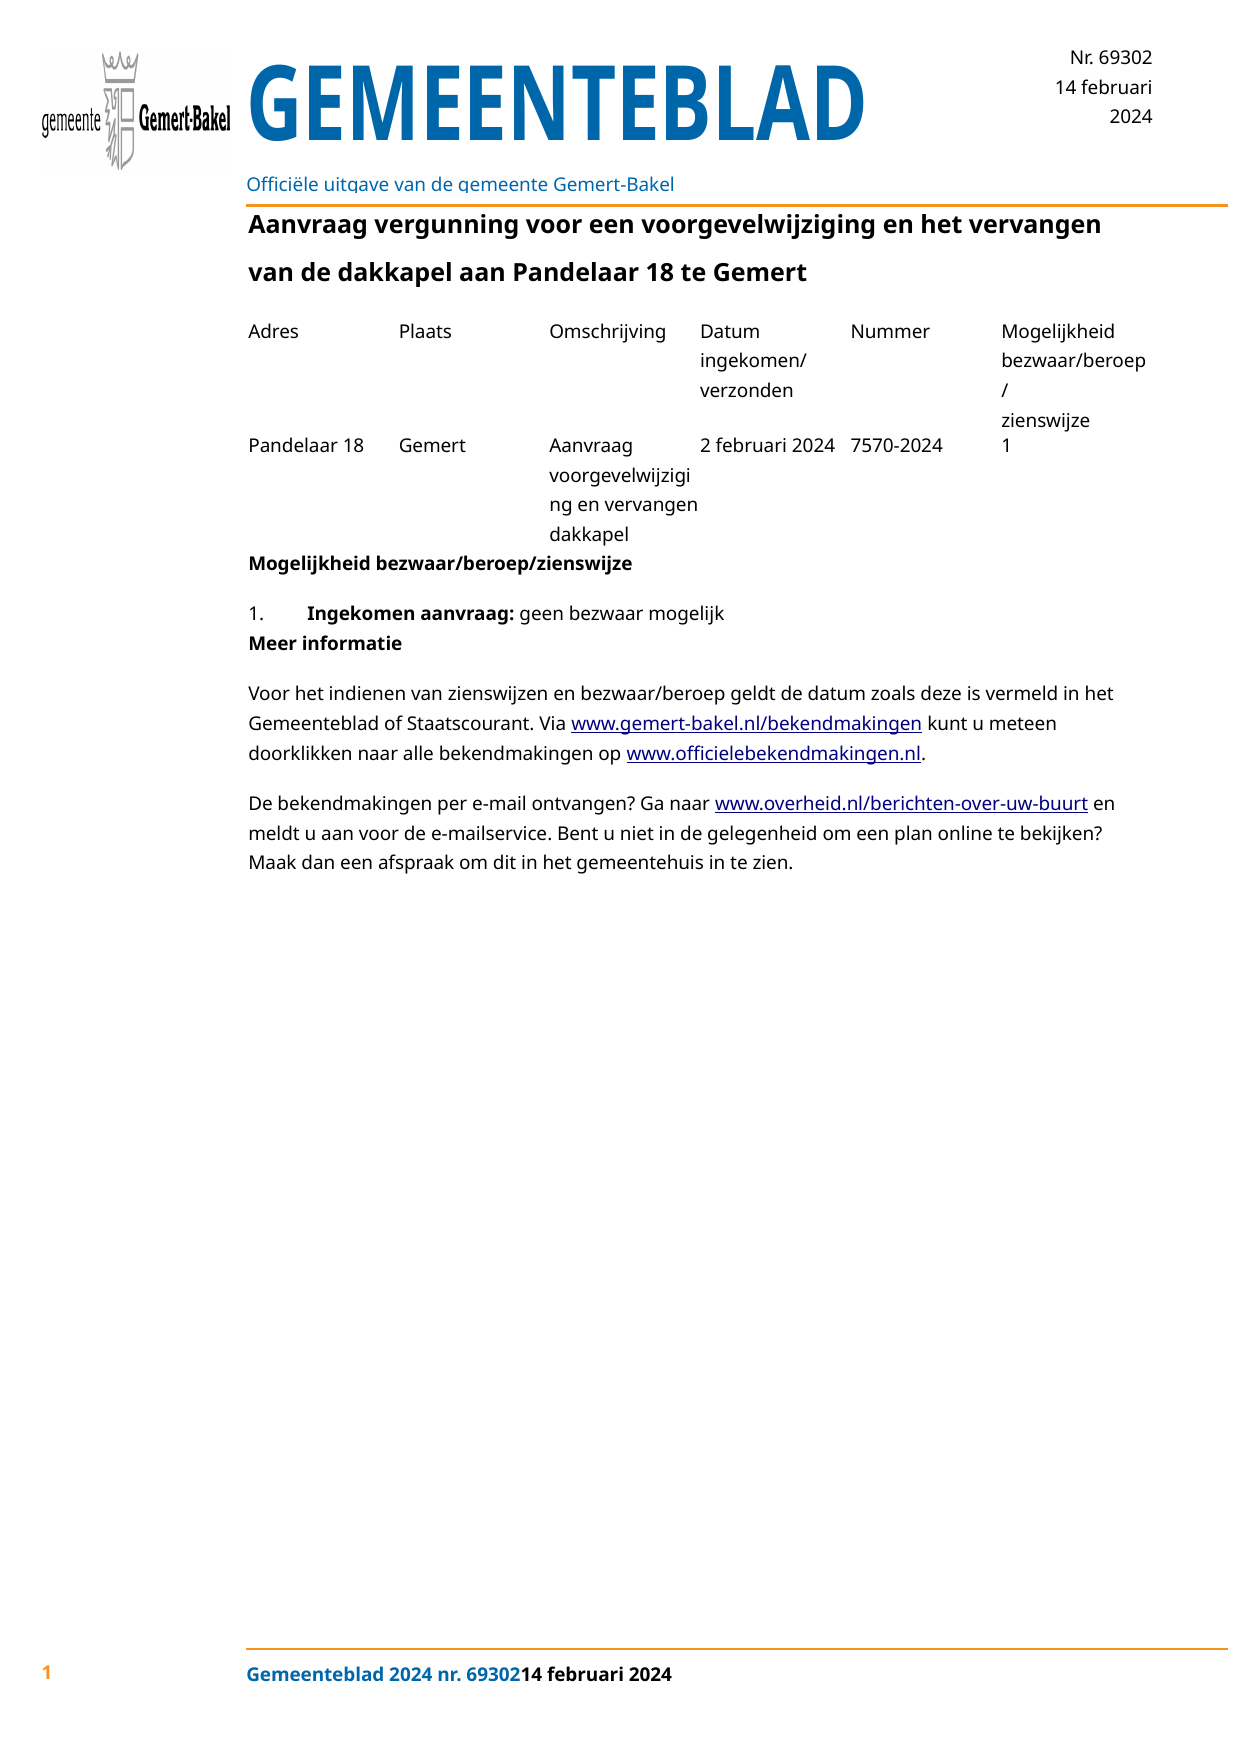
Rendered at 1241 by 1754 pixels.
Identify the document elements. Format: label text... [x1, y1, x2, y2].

table_cell 1 [1001, 433, 1152, 547]
text De bekendmakingen per e-mail ontvangen? Ga naar www.overheid.nl/berichten-over-uw-buurt en meldt u aan voor de e-mailservice. Bent u niet in de gelegenheid om een plan online te bekijken? Maak dan een afspraak om dit in het gemeentehuis in te zien. [248, 790, 1152, 875]
table_cell 2 februari 2024 [700, 433, 850, 547]
table_header Datum ingekomen/ verzonden [700, 318, 850, 432]
table_cell Pandelaar 18 [248, 433, 398, 547]
table_cell 7570-2024 [850, 433, 1001, 547]
text Mogelijkheid bezwaar/beroep/zienswijze [248, 550, 1152, 576]
picture [41, 47, 231, 172]
text Voor het indienen van zienswijzen en bezwaar/beroep geldt de datum zoals deze is vermeld in het Gemeenteblad of Staatscourant. Via www.gemert-bakel.nl/bekendmakingen kunt u meteen doorklikken naar alle bekendmakingen op www.officielebekendmakingen.nl. [248, 681, 1152, 766]
table_cell Gemert [399, 433, 549, 547]
table_header Adres [248, 318, 398, 432]
table_header Mogelijkheid bezwaar/beroep/ zienswijze [1001, 318, 1152, 432]
table_header Plaats [399, 318, 549, 432]
table_cell Aanvraag voorgevelwijziging en vervangen dakkapel [549, 433, 700, 547]
table_header Nummer [850, 318, 1001, 432]
text Meer informatie [248, 630, 1152, 656]
text Aanvraag vergunning voor een voorgevelwijziging en het vervangen van de dakkapel aan Pandelaar 18 te Gemert [248, 207, 1152, 288]
table_header Omschrijving [549, 318, 700, 432]
list Ingekomen aanvraag: geen bezwaar mogelijk [248, 601, 1152, 626]
